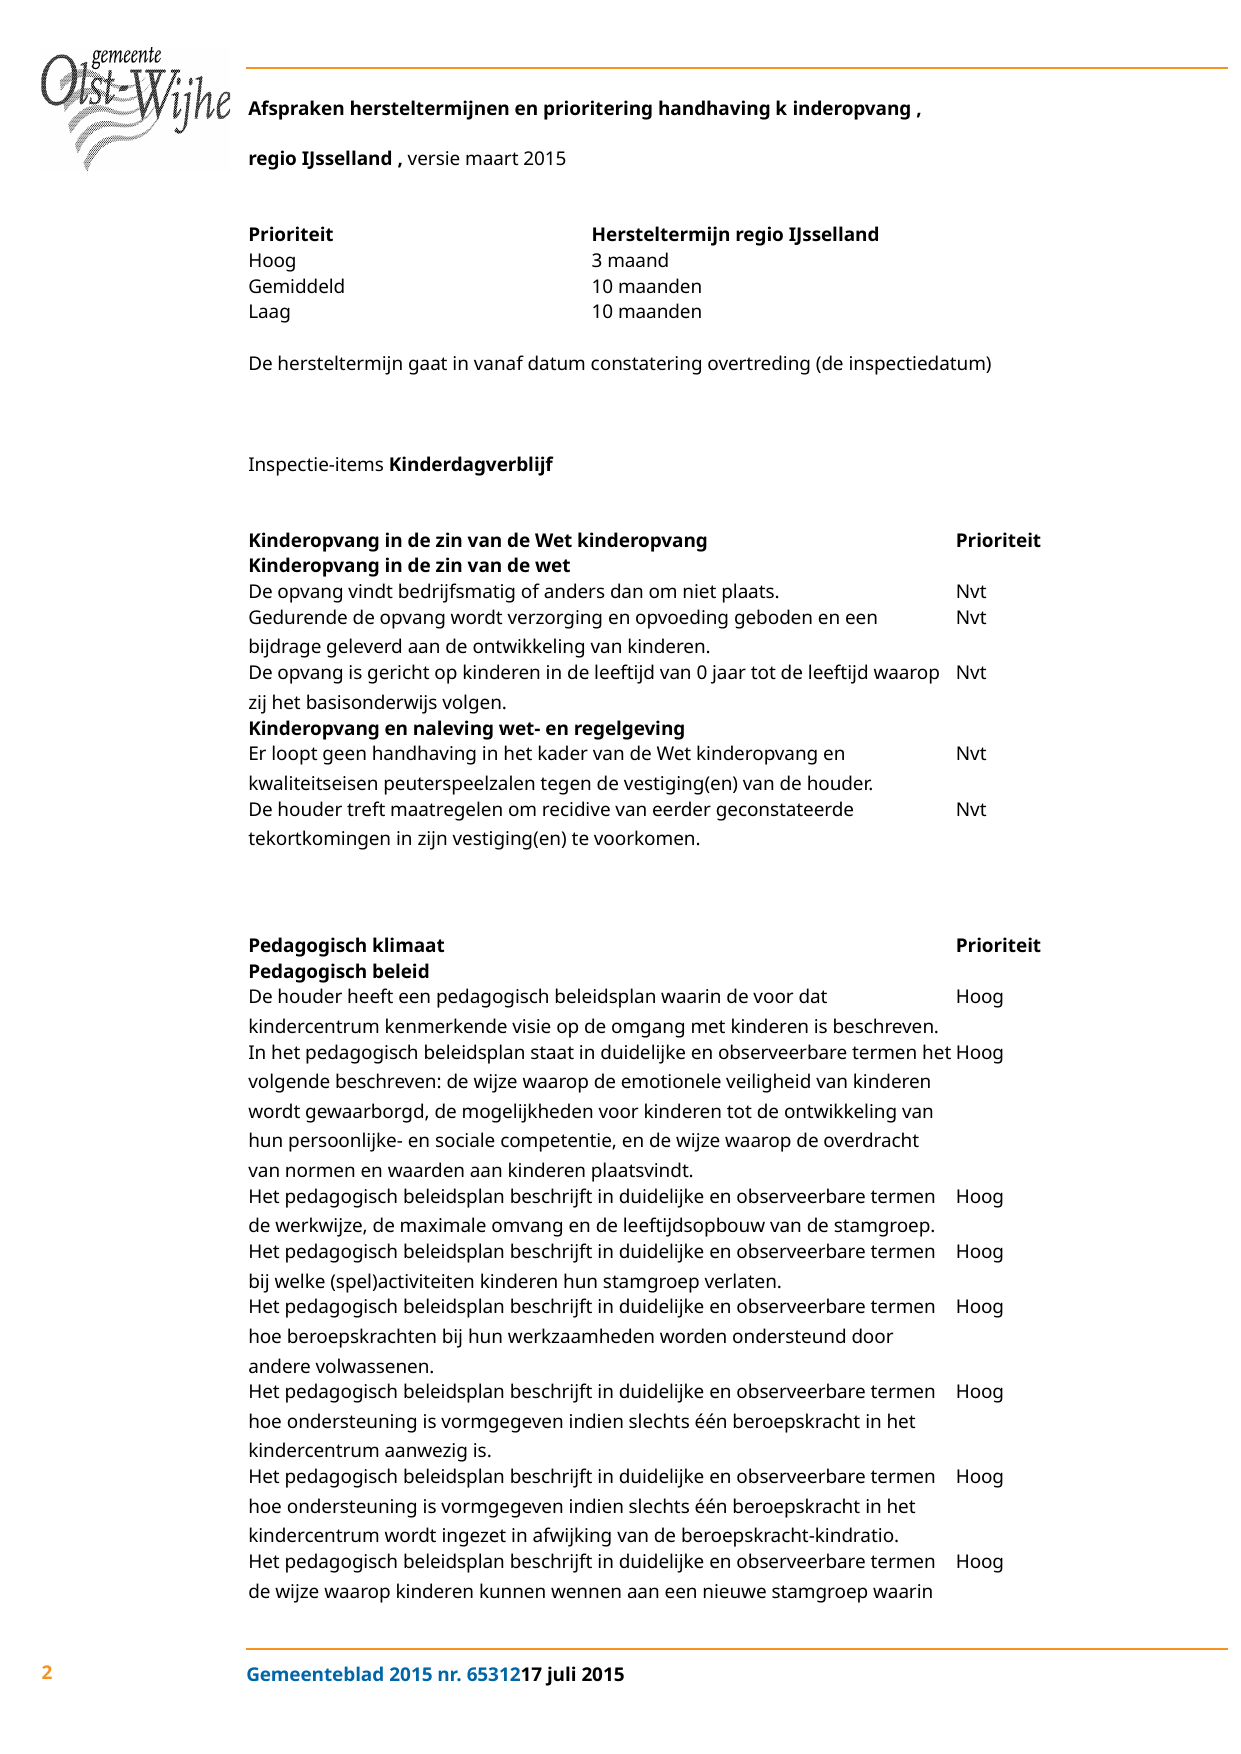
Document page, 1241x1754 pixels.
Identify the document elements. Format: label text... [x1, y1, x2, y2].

table_cell Het pedagogisch beleidsplan beschrijft in duidelijke en observeerbare termen de wijze waarop kinderen kunnen wennen aan een nieuwe stamgroep waarin [248, 1548, 956, 1604]
table_cell [956, 553, 1152, 578]
table_cell Hoog [956, 1464, 1152, 1548]
table_cell Hoog [956, 1183, 1152, 1238]
table_cell Hoog [956, 984, 1152, 1039]
table_cell Het pedagogisch beleidsplan beschrijft in duidelijke en observeerbare termen hoe ondersteuning is vormgegeven indien slechts één beroepskracht in het kindercentrum wordt ingezet in afwijking van de beroepskracht-kindratio. [248, 1464, 956, 1548]
table_cell [956, 715, 1152, 741]
table_header Kinderopvang in de zin van de Wet kinderopvang [248, 527, 956, 553]
table_cell Kinderopvang in de zin van de wet [248, 553, 956, 578]
table_cell De opvang vindt bedrijfsmatig of anders dan om niet plaats. [248, 579, 956, 604]
table_cell Nvt [956, 604, 1152, 659]
table_cell Gedurende de opvang wordt verzorging en opvoeding geboden en een bijdrage geleverd aan de ontwikkeling van kinderen. [248, 604, 956, 659]
table_header Prioriteit [248, 221, 591, 247]
table_cell Er loopt geen handhaving in het kader van de Wet kinderopvang en kwaliteitseisen peuterspeelzalen tegen de vestiging(en) van de houder. [248, 741, 956, 796]
table_cell Nvt [956, 741, 1152, 796]
table_cell [956, 958, 1152, 984]
table_cell Hoog [956, 1039, 1152, 1183]
table_cell Het pedagogisch beleidsplan beschrijft in duidelijke en observeerbare termen bij welke (spel)activiteiten kinderen hun stamgroep verlaten. [248, 1238, 956, 1294]
table_header Prioriteit [956, 903, 1152, 958]
table_cell Nvt [956, 579, 1152, 604]
table_cell Het pedagogisch beleidsplan beschrijft in duidelijke en observeerbare termen de werkwijze, de maximale omvang en de leeftijdsopbouw van de stamgroep. [248, 1183, 956, 1238]
table_cell In het pedagogisch beleidsplan staat in duidelijke en observeerbare termen het volgende beschreven: de wijze waarop de emotionele veiligheid van kinderen wordt gewaarborgd, de mogelijkheden voor kinderen tot de ontwikkeling van hun persoonlijke- en sociale competentie, en de wijze waarop de overdracht van normen en waarden aan kinderen plaatsvindt. [248, 1039, 956, 1183]
table_cell Hoog [956, 1379, 1152, 1463]
table_header Pedagogisch klimaat [248, 903, 956, 958]
table_cell Nvt [956, 660, 1152, 715]
table_cell Het pedagogisch beleidsplan beschrijft in duidelijke en observeerbare termen hoe ondersteuning is vormgegeven indien slechts één beroepskracht in het kindercentrum aanwezig is. [248, 1379, 956, 1463]
text De hersteltermijn gaat in vanaf datum constatering overtreding (de inspectiedatum) [248, 350, 1152, 376]
table_cell 3 maand [591, 247, 1152, 273]
table_cell Laag [248, 299, 591, 324]
table_header Hersteltermijn regio IJsselland [591, 221, 1152, 247]
table_cell De houder heeft een pedagogisch beleidsplan waarin de voor dat kindercentrum kenmerkende visie op de omgang met kinderen is beschreven. [248, 984, 956, 1039]
table_cell De houder treft maatregelen om recidive van eerder geconstateerde tekortkomingen in zijn vestiging(en) te voorkomen. [248, 796, 956, 851]
table_cell Hoog [248, 247, 591, 273]
table_cell De opvang is gericht op kinderen in de leeftijd van 0 jaar tot de leeftijd waarop zij het basisonderwijs volgen. [248, 660, 956, 715]
text Inspectie-items Kinderdagverblijf [248, 451, 1152, 477]
table_cell Het pedagogisch beleidsplan beschrijft in duidelijke en observeerbare termen hoe beroepskrachten bij hun werkzaamheden worden ondersteund door andere volwassenen. [248, 1294, 956, 1378]
table_cell Hoog [956, 1548, 1152, 1604]
picture [41, 47, 231, 172]
text regio IJsselland , versie maart 2015 [248, 145, 1152, 171]
table_cell Pedagogisch beleid [248, 958, 956, 984]
table_cell Hoog [956, 1294, 1152, 1378]
table_header Prioriteit [956, 527, 1152, 553]
table_cell Kinderopvang en naleving wet- en regelgeving [248, 715, 956, 741]
table_cell Nvt [956, 796, 1152, 851]
table_cell 10 maanden [591, 273, 1152, 298]
table_cell Hoog [956, 1238, 1152, 1294]
table_cell 10 maanden [591, 299, 1152, 324]
table_cell Gemiddeld [248, 273, 591, 298]
text Afspraken hersteltermijnen en prioritering handhaving k inderopvang , [248, 95, 1152, 121]
